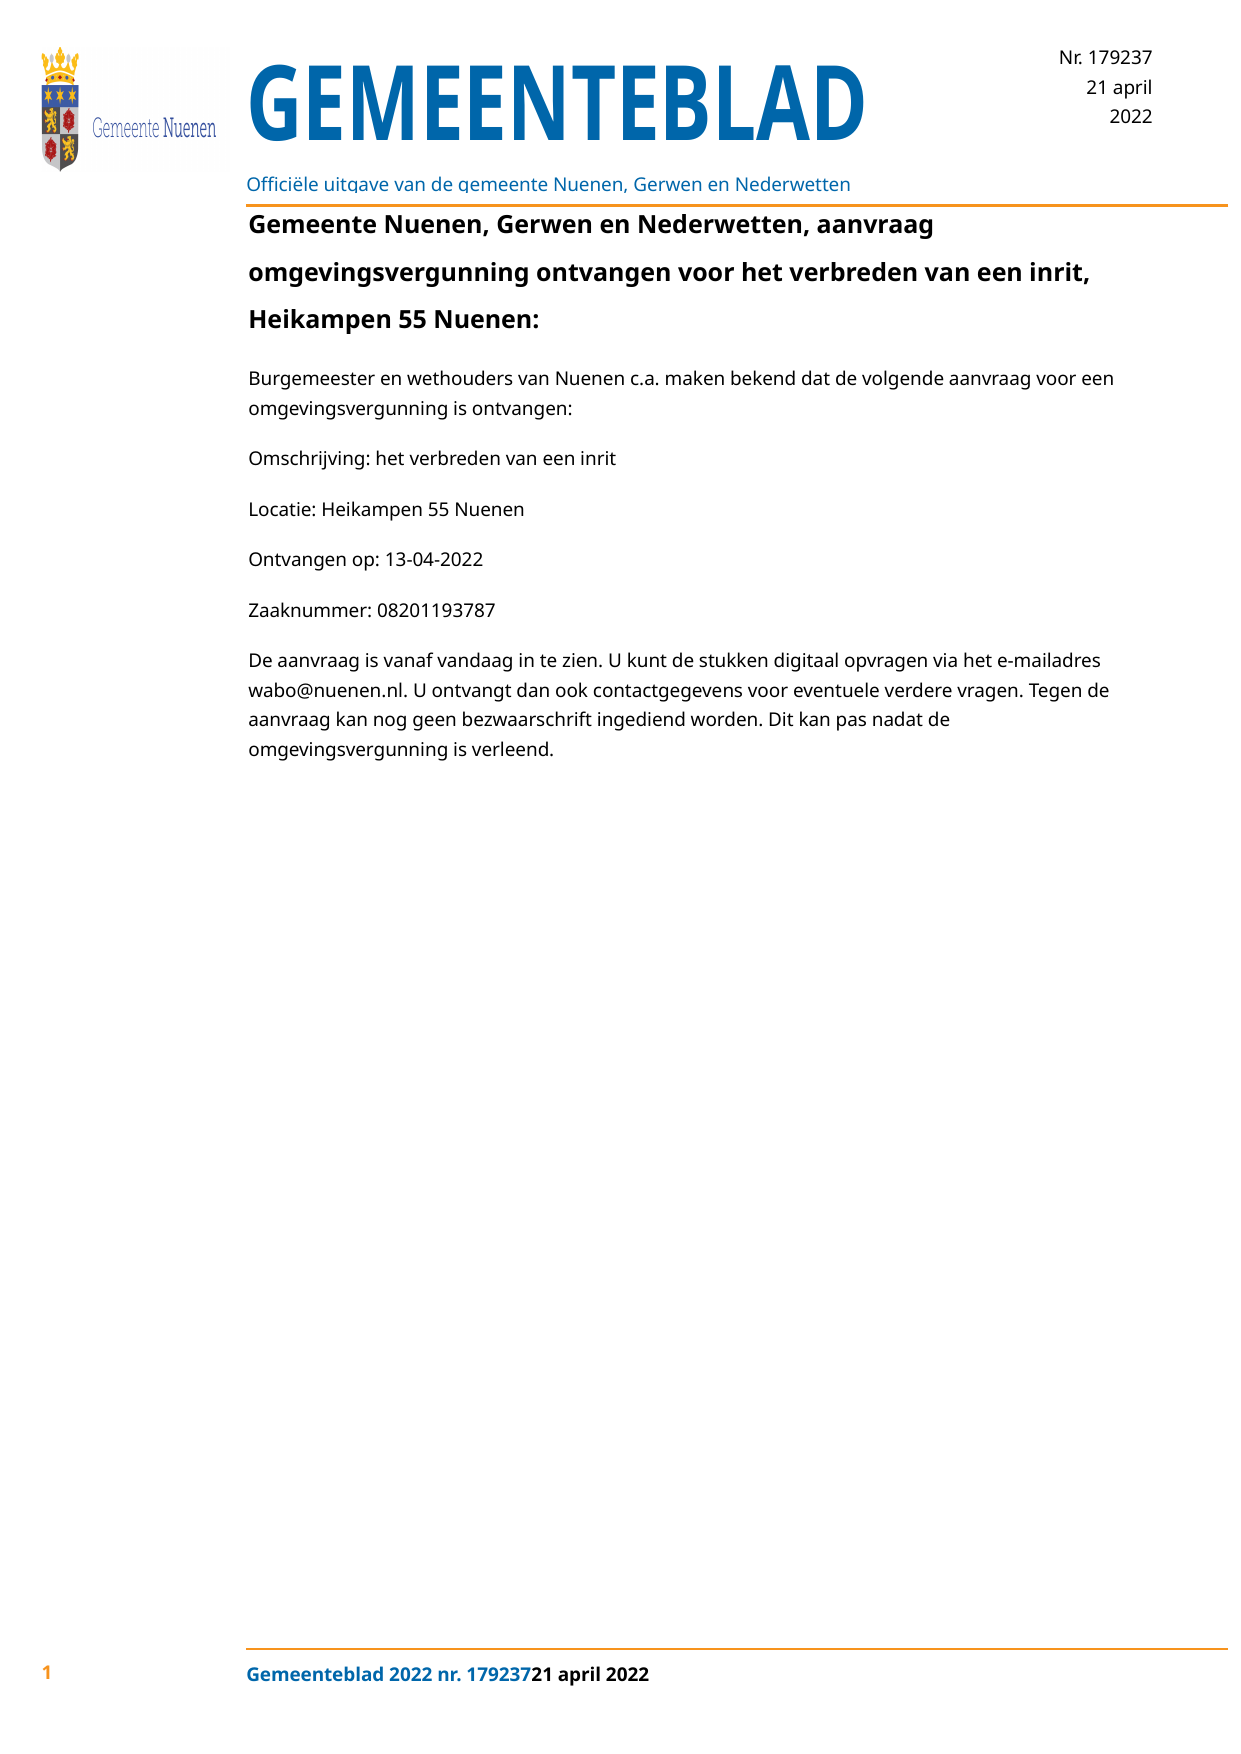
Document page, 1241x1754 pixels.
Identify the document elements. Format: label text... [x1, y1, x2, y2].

text De aanvraag is vanaf vandaag in te zien. U kunt de stukken digitaal opvragen via het e-mailadres wabo@nuenen.nl. U ontvangt dan ook contactgegevens voor eventuele verdere vragen. Tegen de aanvraag kan nog geen bezwaarschrift ingediend worden. Dit kan pas nadat de omgevingsvergunning is verleend. [248, 647, 1152, 762]
text Omschrijving: het verbreden van een inrit [248, 446, 1152, 471]
text Locatie: Heikampen 55 Nuenen [248, 496, 1152, 522]
text Ontvangen op: 13-04-2022 [248, 546, 1152, 572]
text Burgemeester en wethouders van Nuenen c.a. maken bekend dat de volgende aanvraag voor een omgevingsvergunning is ontvangen: [248, 366, 1152, 421]
text Zaaknummer: 08201193787 [248, 597, 1152, 622]
picture [41, 47, 231, 172]
text Gemeente Nuenen, Gerwen en Nederwetten, aanvraag omgevingsvergunning ontvangen voor het verbreden van een inrit, Heikampen 55 Nuenen: [248, 207, 1152, 336]
